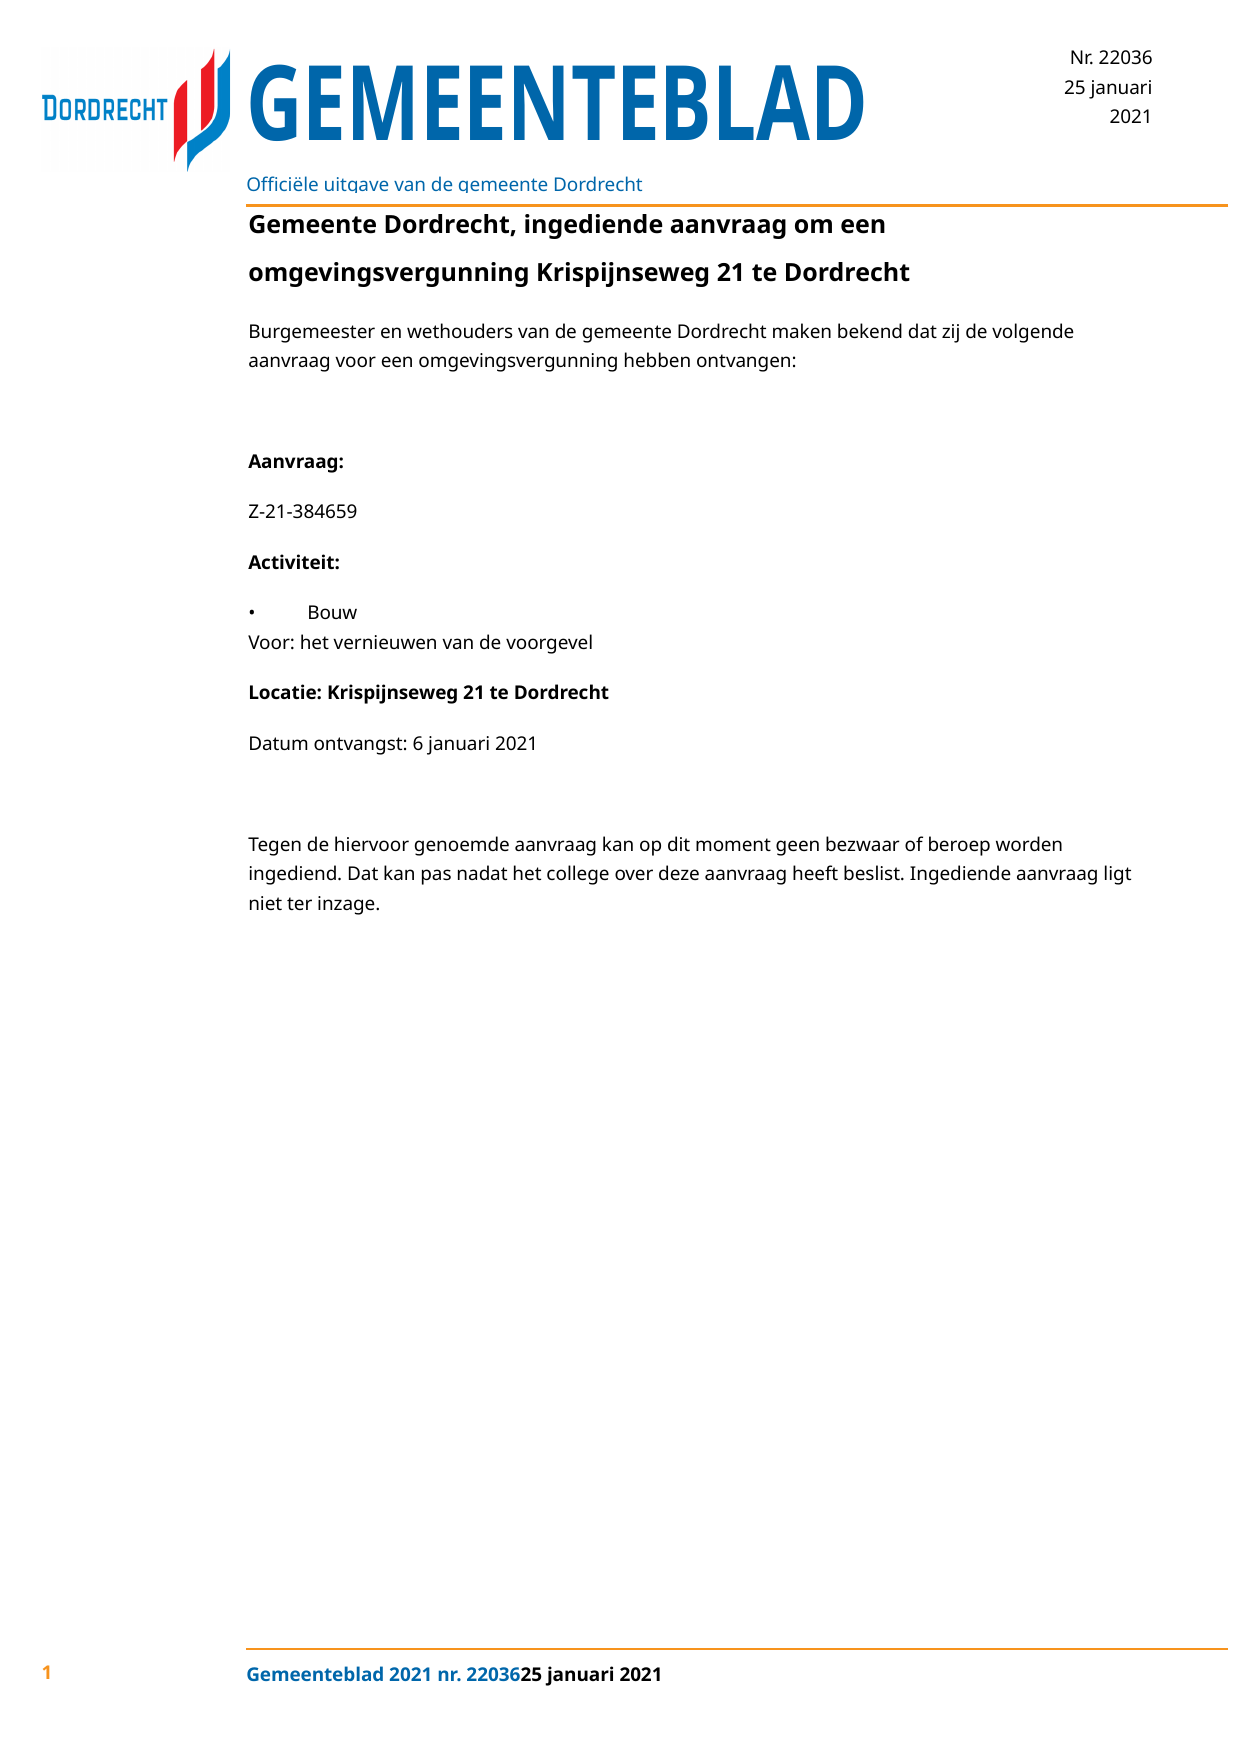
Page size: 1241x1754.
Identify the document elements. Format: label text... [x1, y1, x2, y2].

text Z-21-384659 [248, 499, 1152, 524]
text Aanvraag: [248, 448, 1152, 474]
text Voor: het vernieuwen van de voorgevel [248, 629, 1152, 655]
text Burgemeester en wethouders van de gemeente Dordrecht maken bekend dat zij de volgende aanvraag voor een omgevingsvergunning hebben ontvangen: [248, 318, 1152, 373]
text Datum ontvangst: 6 januari 2021 [248, 730, 1152, 756]
text Activiteit: [248, 549, 1152, 575]
text Gemeente Dordrecht, ingediende aanvraag om een omgevingsvergunning Krispijnseweg 21 te Dordrecht [248, 207, 1152, 288]
list Bouw [248, 599, 1152, 625]
text Locatie: Krispijnseweg 21 te Dordrecht [248, 679, 1152, 705]
picture [41, 47, 231, 172]
text Tegen de hiervoor genoemde aanvraag kan op dit moment geen bezwaar of beroep worden ingediend. Dat kan pas nadat het college over deze aanvraag heeft beslist. Ingediende aanvraag ligt niet ter inzage. [248, 831, 1152, 916]
